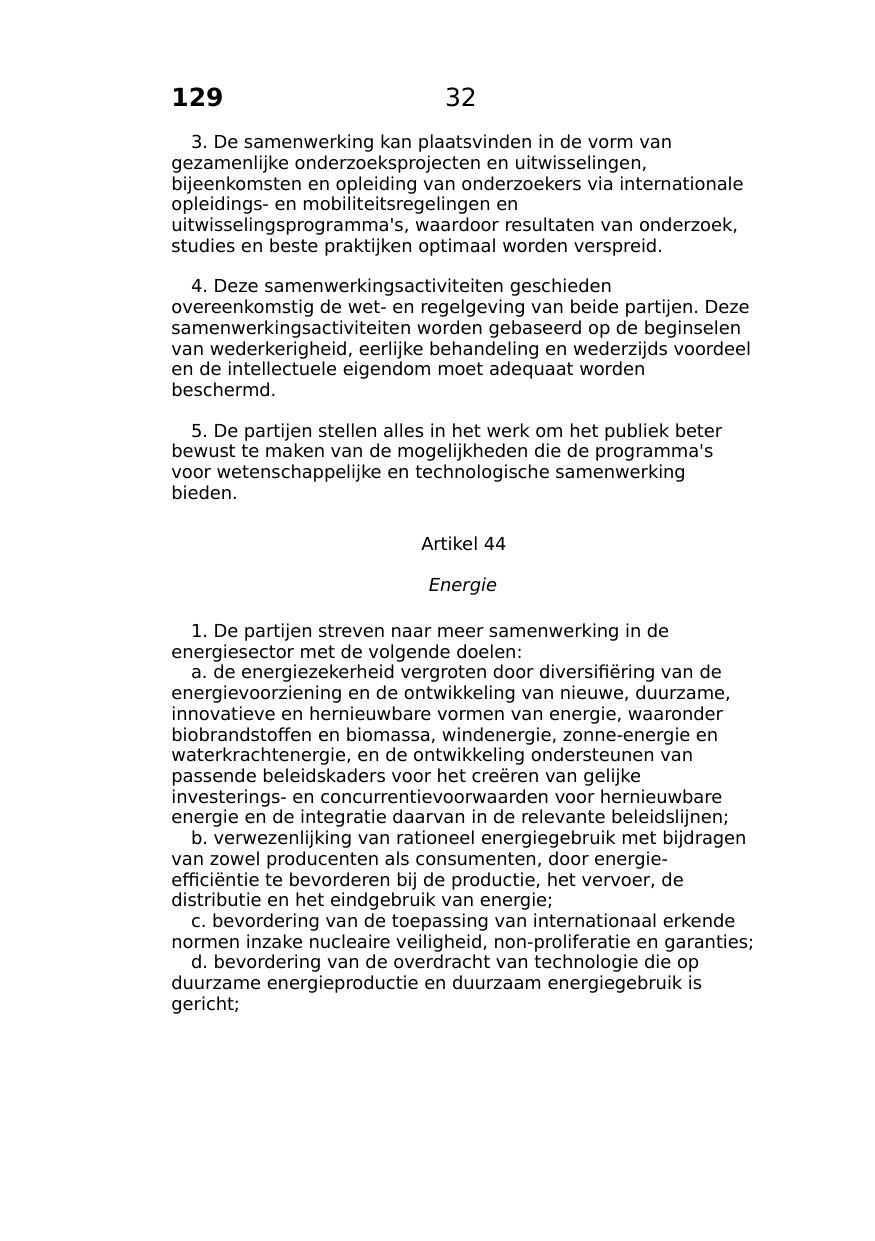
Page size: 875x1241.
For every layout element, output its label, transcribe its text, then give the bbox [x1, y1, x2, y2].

text b. verwezenlijking van rationeel energiegebruik met bijdragen van zowel producenten als consumenten, door energie-efficiëntie te bevorderen bij de productie, het vervoer, de distributie en het eindgebruik van energie; [171, 828, 756, 911]
text 3. De samenwerking kan plaatsvinden in de vorm van gezamenlijke onderzoeksprojecten en uitwisselingen, bijeenkomsten en opleiding van onderzoekers via internationale opleidings- en mobiliteitsregelingen en uitwisselingsprogramma's, waardoor resultaten van onderzoek, studies en beste praktijken optimaal worden verspreid. [171, 132, 756, 256]
text 5. De partijen stellen alles in het werk om het publiek beter bewust te maken van de mogelijkheden die de programma's voor wetenschappelijke en technologische samenwerking bieden. [171, 421, 756, 503]
text a. de energiezekerheid vergroten door diversifiëring van de energievoorziening en de ontwikkeling van nieuwe, duurzame, innovatieve en hernieuwbare vormen van energie, waaronder biobrandstoffen en biomassa, windenergie, zonne-energie en waterkrachtenergie, en de ontwikkeling ondersteunen van passende beleidskaders voor het creëren van gelijke investerings- en concurrentievoorwaarden voor hernieuwbare energie en de integratie daarvan in de relevante beleidslijnen; [171, 662, 756, 828]
text 1. De partijen streven naar meer samenwerking in de energiesector met de volgende doelen: [171, 621, 756, 662]
text c. bevordering van de toepassing van internationaal erkende normen inzake nucleaire veiligheid, non-proliferatie en garanties; [171, 911, 756, 952]
subtitle Artikel 44 Energie [171, 533, 756, 596]
text d. bevordering van de overdracht van technologie die op duurzame energieproductie en duurzaam energiegebruik is gericht; [171, 952, 756, 1014]
text 4. Deze samenwerkingsactiviteiten geschieden overeenkomstig de wet- en regelgeving van beide partijen. Deze samenwerkingsactiviteiten worden gebaseerd op de beginselen van wederkerigheid, eerlijke behandeling en wederzijds voordeel en de intellectuele eigendom moet adequaat worden beschermd. [171, 276, 756, 401]
